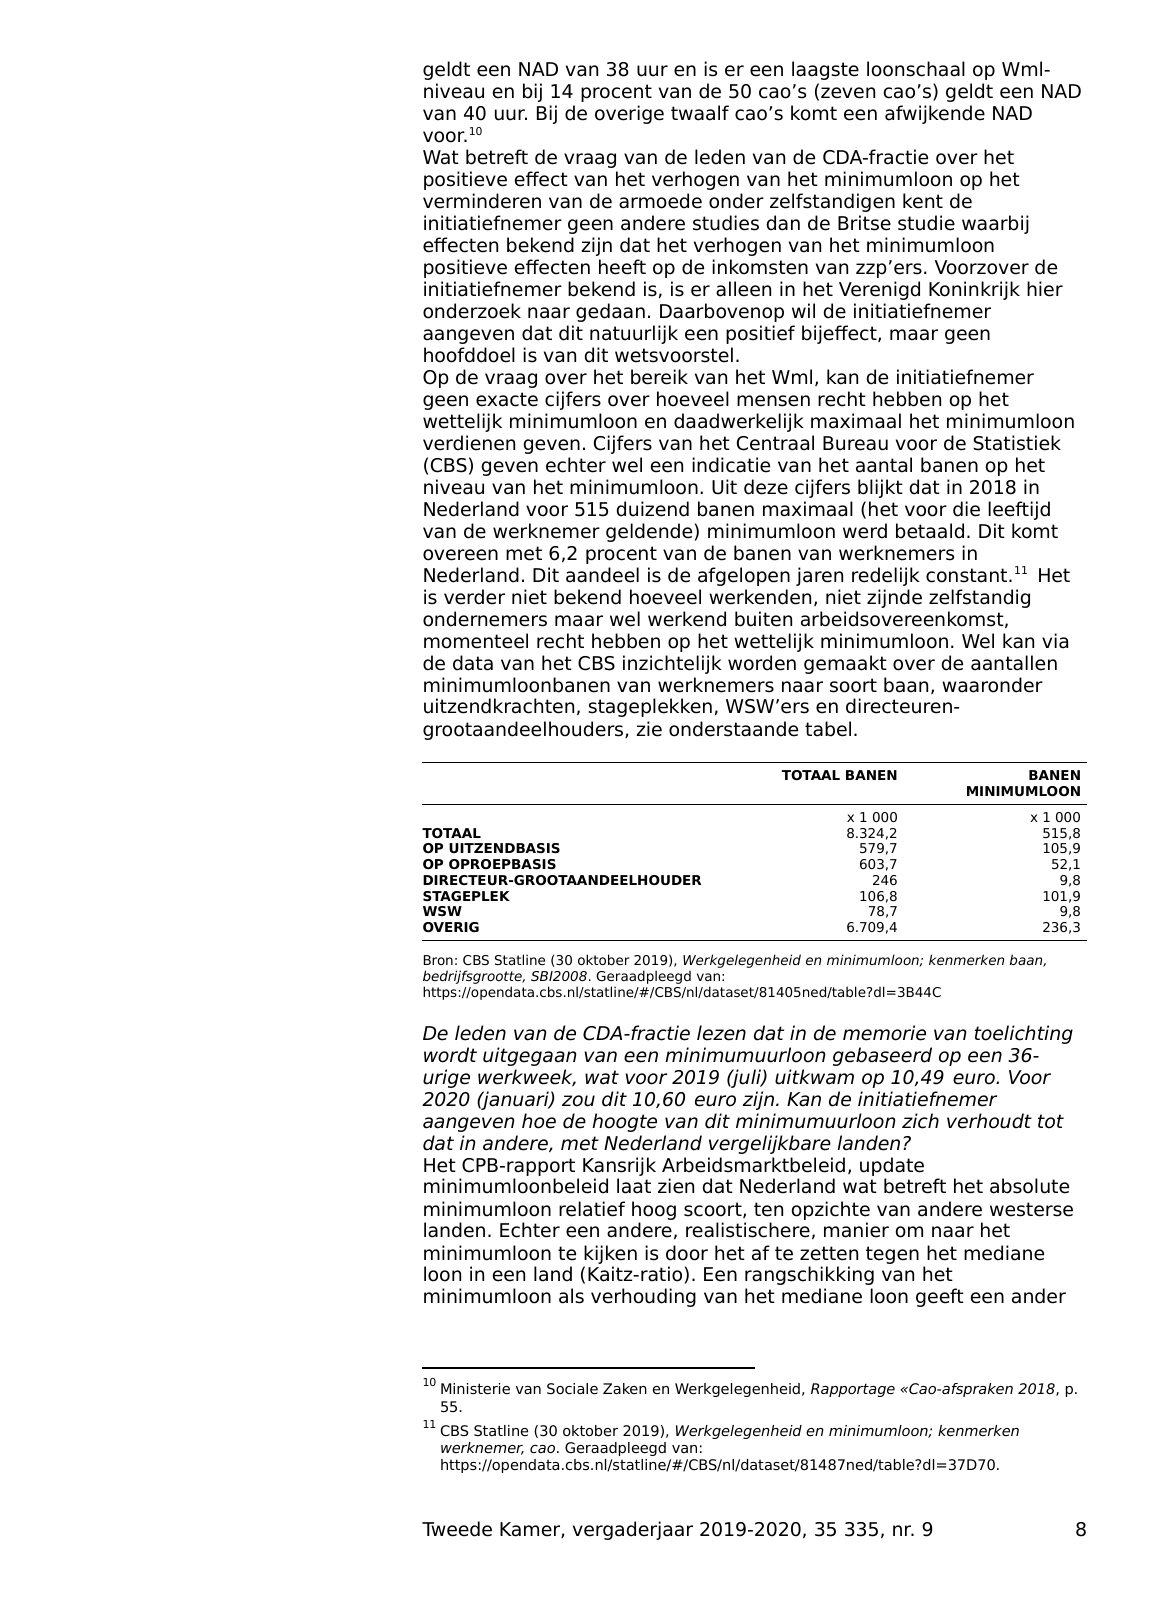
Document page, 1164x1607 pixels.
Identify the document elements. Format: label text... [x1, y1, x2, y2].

table_cell 8.324,2 [756, 826, 903, 841]
table_cell 106,8 [756, 889, 903, 904]
table_cell STAGEPLEK [422, 889, 756, 904]
text De leden van de CDA-fractie lezen dat in de memorie van toelichting wordt uitgegaan van een minimumuurloon gebaseerd op een 36-urige werkweek, wat voor 2019 (juli) uitkwam op 10,49 euro. Voor 2020 (januari) zou dit 10,60 euro zijn. Kan de initiatiefnemer aangeven hoe de hoogte van dit minimumuurloon zich verhoudt tot dat in andere, met Nederland vergelijkbare landen? [422, 1023, 1087, 1154]
text CBS Statline (30 oktober 2019), Werkgelegenheid en minimumloon; kenmerken werknemer, cao. Geraadpleegd van: https://opendata.cbs.nl/statline/#/CBS/nl/dataset/81487ned/table?dl=37D70. [422, 1418, 1087, 1474]
text Ministerie van Sociale Zaken en Werkgelegenheid, Rapportage «Cao-afspraken 2018, p. 55. [422, 1377, 1087, 1416]
table_cell 101,9 [904, 889, 1087, 904]
table_cell 603,7 [756, 857, 903, 873]
table_cell WSW [422, 904, 756, 920]
table_cell 105,9 [904, 841, 1087, 857]
table_cell 78,7 [756, 904, 903, 920]
text Het CPB-rapport Kansrijk Arbeidsmarktbeleid, update minimumloonbeleid laat zien dat Nederland wat betreft het absolute minimumloon relatief hoog scoort, ten opzichte van andere westerse landen. Echter een andere, realistischere, manier om naar het minimumloon te kijken is door het af te zetten tegen het mediane loon in een land (Kaitz-ratio). Een rangschikking van het minimumloon als verhouding van het mediane loon geeft een ander [422, 1154, 1087, 1308]
text Wat betreft de vraag van de leden van de CDA-fractie over het positieve effect van het verhogen van het minimumloon op het verminderen van de armoede onder zelfstandigen kent de initiatiefnemer geen andere studies dan de Britse studie waarbij effecten bekend zijn dat het verhogen van het minimumloon positieve effecten heeft op de inkomsten van zzp’ers. Voorzover de initiatiefnemer bekend is, is er alleen in het Verenigd Koninkrijk hier onderzoek naar gedaan. Daarbovenop wil de initiatiefnemer aangeven dat dit natuurlijk een positief bijeffect, maar geen hoofddoel is van dit wetsvoorstel. [422, 147, 1087, 367]
table_cell DIRECTEUR-GROOTAANDEELHOUDER [422, 873, 756, 888]
table_cell TOTAAL [422, 826, 756, 841]
table_cell 9,8 [904, 873, 1087, 888]
table_cell 579,7 [756, 841, 903, 857]
table_cell [422, 805, 756, 826]
table_cell 236,3 [904, 920, 1087, 940]
text geldt een NAD van 38 uur en is er een laagste loonschaal op Wml-niveau en bij 14 procent van de 50 cao’s (zeven cao’s) geldt een NAD van 40 uur. Bij de overige twaalf cao’s komt een afwijkende NAD voor. [422, 59, 1087, 147]
table_cell OVERIG [422, 920, 756, 940]
table_cell 246 [756, 873, 903, 888]
table_cell OP UITZENDBASIS [422, 841, 756, 857]
table_cell 9,8 [904, 904, 1087, 920]
table_cell 6.709,4 [756, 920, 903, 940]
table_cell x 1 000 [756, 805, 903, 826]
table_header TOTAAL BANEN [756, 763, 903, 804]
table_cell x 1 000 [904, 805, 1087, 826]
table_cell 52,1 [904, 857, 1087, 873]
table_cell OP OPROEPBASIS [422, 857, 756, 873]
table_cell 515,8 [904, 826, 1087, 841]
text Op de vraag over het bereik van het Wml, kan de initiatiefnemer geen exacte cijfers over hoeveel mensen recht hebben op het wettelijk minimumloon en daadwerkelijk maximaal het minimumloon verdienen geven. Cijfers van het Centraal Bureau voor de Statistiek (CBS) geven echter wel een indicatie van het aantal banen op het niveau van het minimumloon. Uit deze cijfers blijkt dat in 2018 in Nederland voor 515 duizend banen maximaal (het voor die leeftijd van de werknemer geldende) minimumloon werd betaald. Dit komt overeen met 6,2 procent van de banen van werknemers in Nederland. Dit aandeel is de afgelopen jaren redelijk constant. Het is verder niet bekend hoeveel werkenden, niet zijnde zelfstandig ondernemers maar wel werkend buiten arbeidsovereenkomst, momenteel recht hebben op het wettelijk minimumloon. Wel kan via de data van het CBS inzichtelijk worden gemaakt over de aantallen minimumloonbanen van werknemers naar soort baan, waaronder uitzendkrachten, stageplekken, WSW’ers en directeuren-grootaandeelhouders, zie onderstaande tabel. [422, 367, 1087, 740]
table_header [422, 763, 756, 804]
table_cell Bron: CBS Statline (30 oktober 2019), Werkgelegenheid en minimumloon; kenmerken baan, bedrijfsgrootte, SBI2008. Geraadpleegd van: https://opendata.cbs.nl/statline/#/CBS/nl/dataset/81405ned/table?dl=3B44C [422, 941, 1087, 1000]
table_header BANEN MINIMUMLOON [904, 763, 1087, 804]
